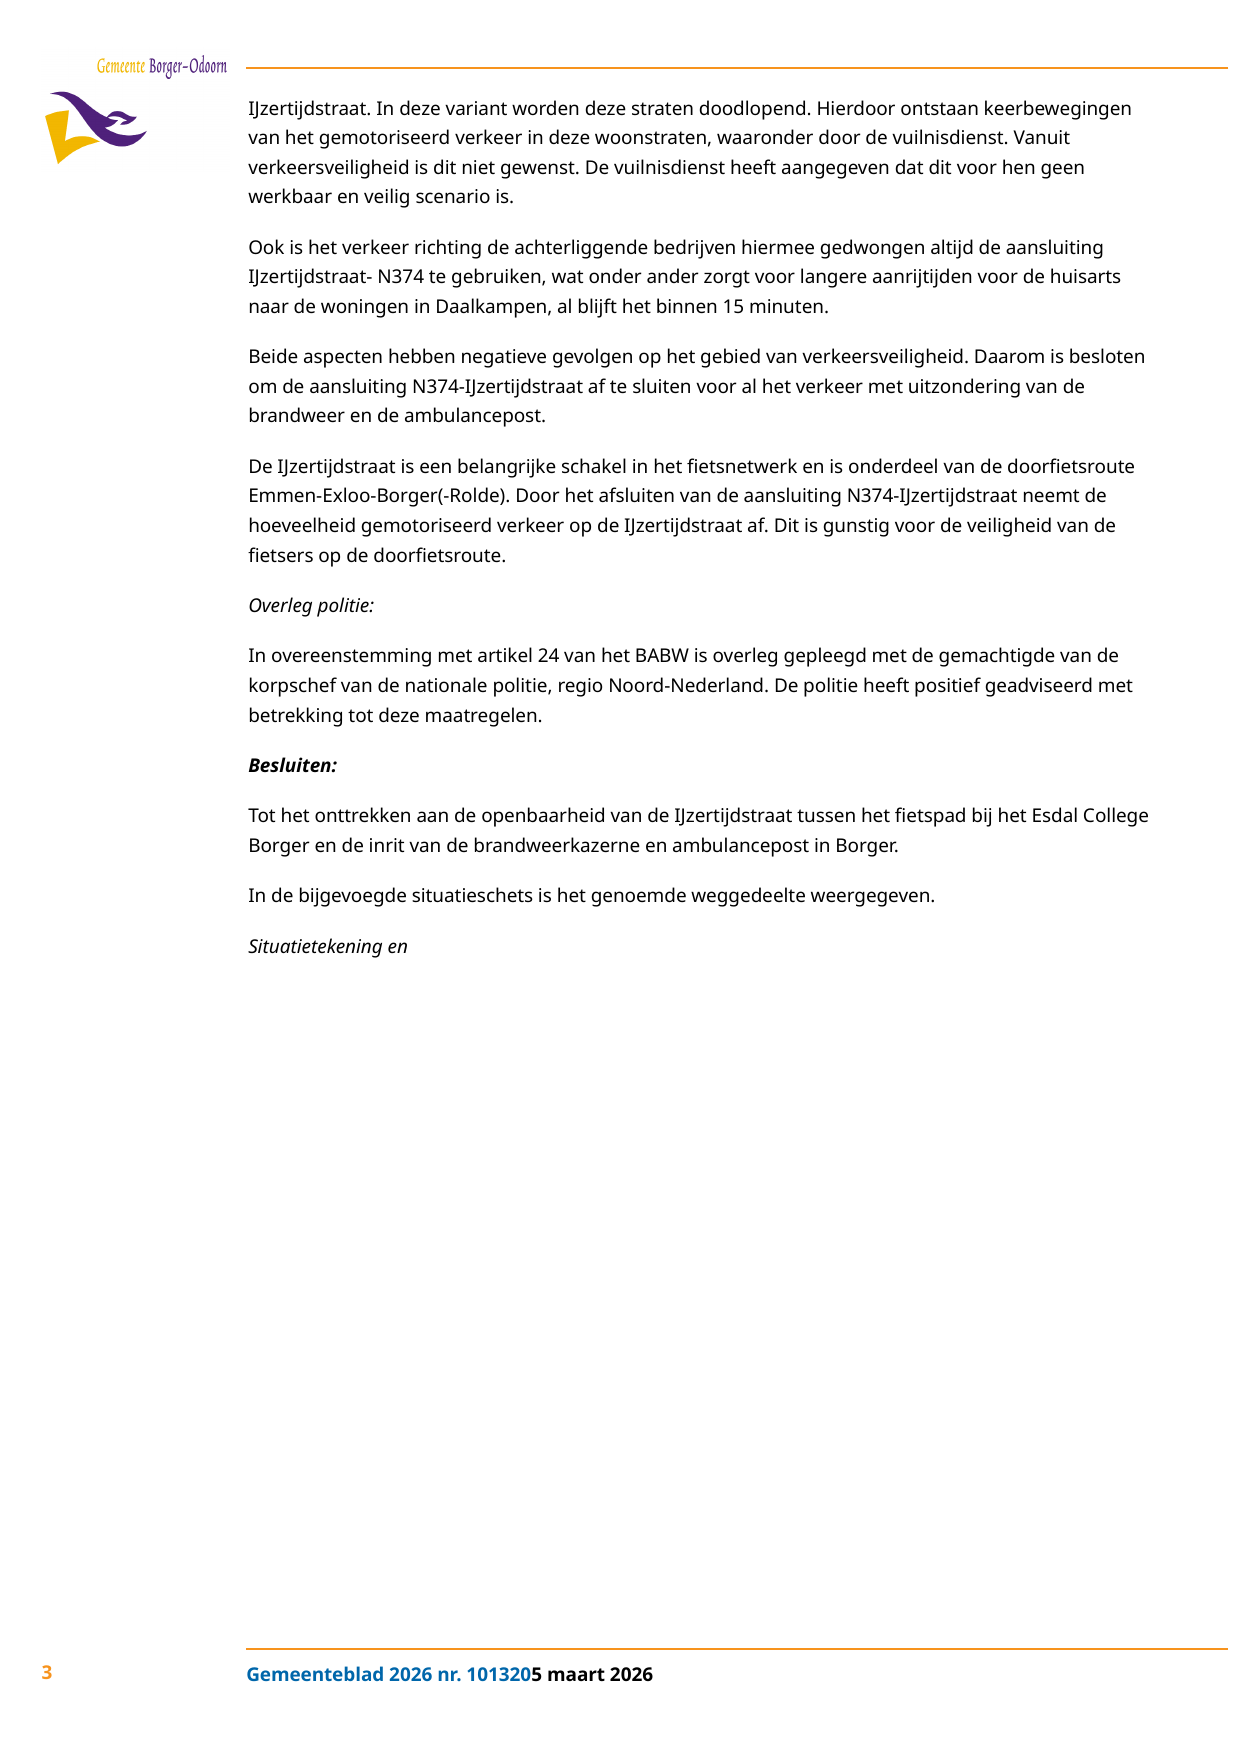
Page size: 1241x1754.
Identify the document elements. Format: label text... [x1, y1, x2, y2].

text Ook is het verkeer richting de achterliggende bedrijven hiermee gedwongen altijd de aansluiting IJzertijdstraat- N374 te gebruiken, wat onder ander zorgt voor langere aanrijtijden voor de huisarts naar de woningen in Daalkampen, al blijft het binnen 15 minuten. [248, 234, 1152, 319]
picture [41, 47, 231, 172]
text In overeenstemming met artikel 24 van het BABW is overleg gepleegd met de gemachtigde van de korpschef van de nationale politie, regio Noord-Nederland. De politie heeft positief geadviseerd met betrekking tot deze maatregelen. [248, 643, 1152, 728]
text Situatietekening en [248, 933, 1152, 959]
text Overleg politie: [248, 592, 1152, 618]
text Besluiten: [248, 752, 1152, 778]
text Beide aspecten hebben negatieve gevolgen op het gebied van verkeersveiligheid. Daarom is besloten om de aansluiting N374-IJzertijdstraat af te sluiten voor al het verkeer met uitzondering van de brandweer en de ambulancepost. [248, 343, 1152, 428]
text IJzertijdstraat. In deze variant worden deze straten doodlopend. Hierdoor ontstaan keerbewegingen van het gemotoriseerd verkeer in deze woonstraten, waaronder door de vuilnisdienst. Vanuit verkeersveiligheid is dit niet gewenst. De vuilnisdienst heeft aangegeven dat dit voor hen geen werkbaar en veilig scenario is. [248, 95, 1152, 209]
text Tot het onttrekken aan de openbaarheid van de IJzertijdstraat tussen het fietspad bij het Esdal College Borger en de inrit van de brandweerkazerne en ambulancepost in Borger. [248, 803, 1152, 858]
text In de bijgevoegde situatieschets is het genoemde weggedeelte weergegeven. [248, 883, 1152, 908]
text De IJzertijdstraat is een belangrijke schakel in het fietsnetwerk en is onderdeel van de doorfietsroute Emmen-Exloo-Borger(-Rolde). Door het afsluiten van de aansluiting N374-IJzertijdstraat neemt de hoeveelheid gemotoriseerd verkeer op de IJzertijdstraat af. Dit is gunstig voor de veiligheid van de fietsers op de doorfietsroute. [248, 453, 1152, 568]
